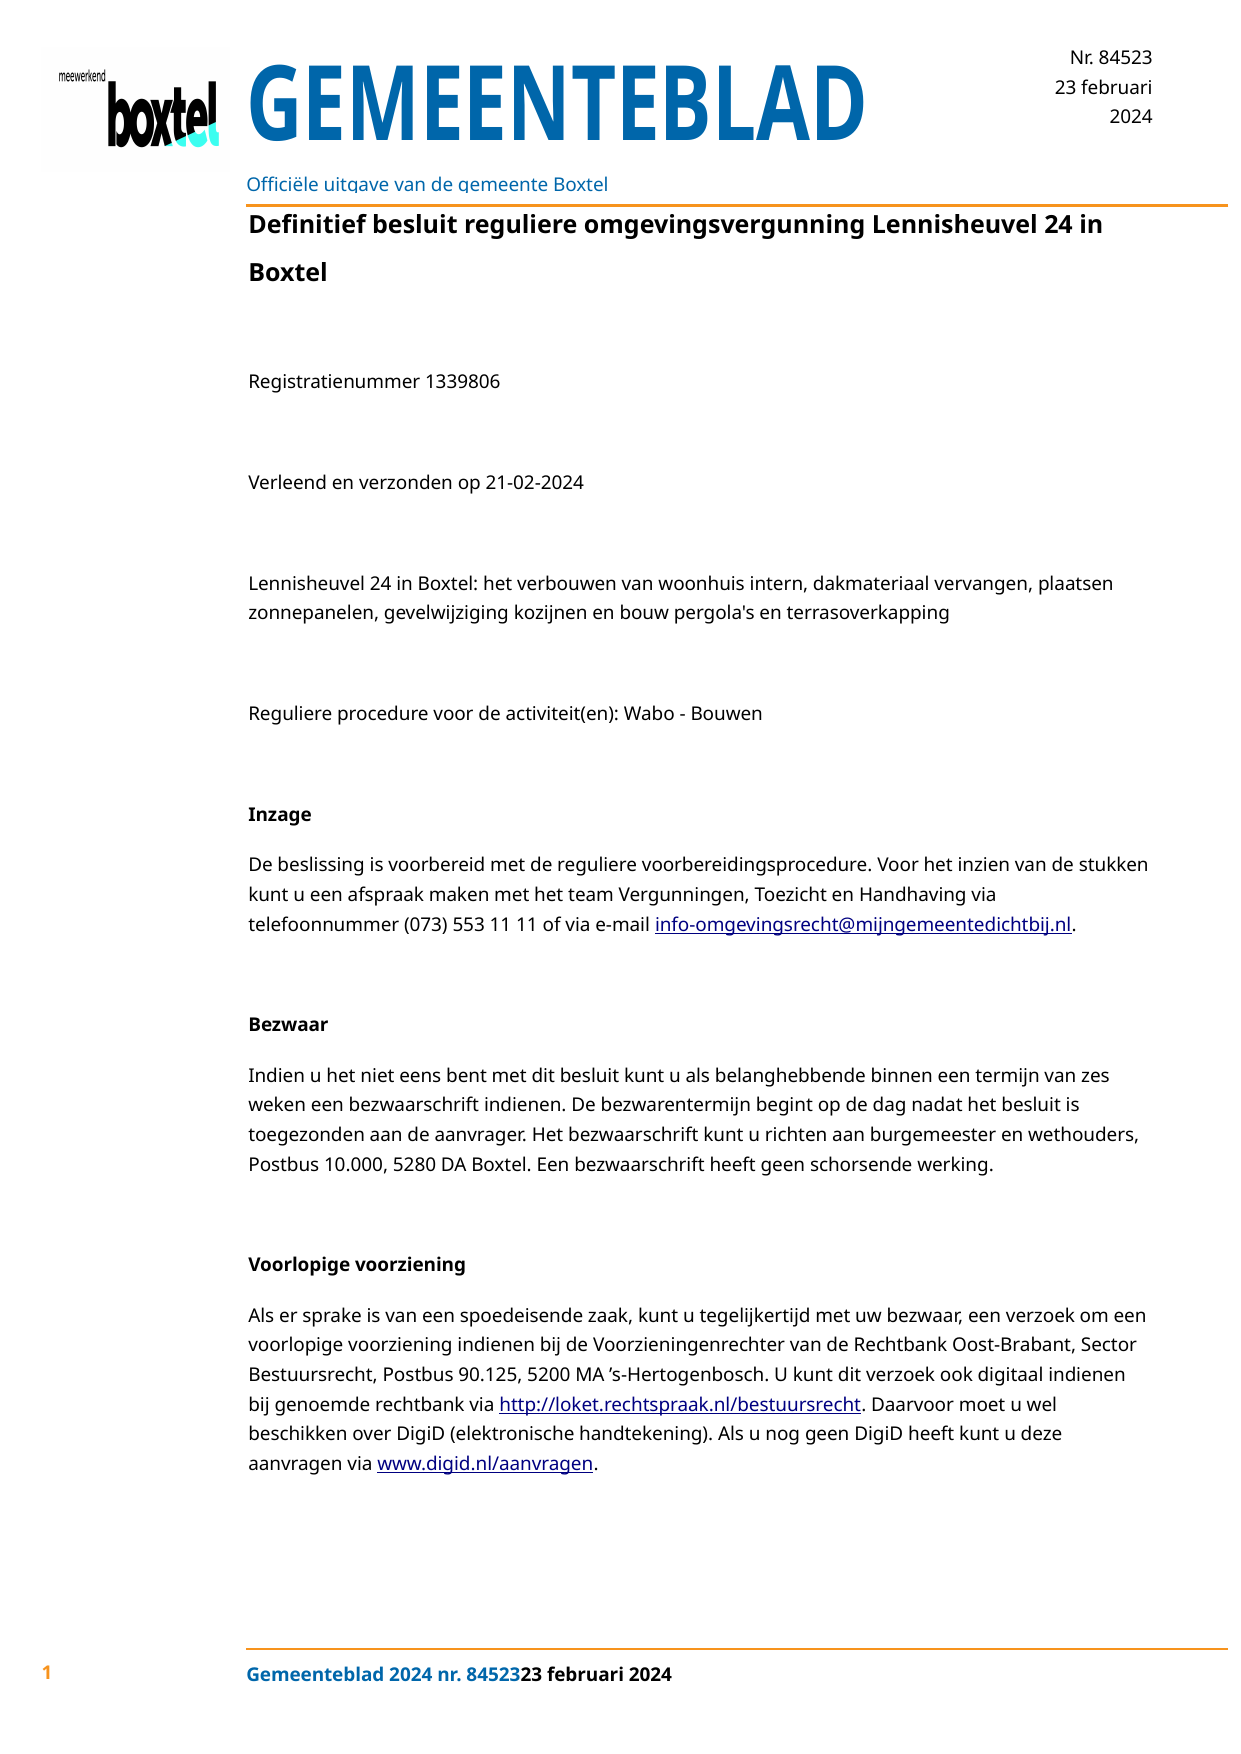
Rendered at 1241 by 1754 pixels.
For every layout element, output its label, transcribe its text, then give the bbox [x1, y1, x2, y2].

text Voorlopige voorziening [248, 1252, 1152, 1277]
text Verleend en verzonden op 21-02-2024 [248, 469, 1152, 495]
text Lennisheuvel 24 in Boxtel: het verbouwen van woonhuis intern, dakmateriaal vervangen, plaatsen zonnepanelen, gevelwijziging kozijnen en bouw pergola's en terrasoverkapping [248, 570, 1152, 625]
text Reguliere procedure voor de activiteit(en): Wabo - Bouwen [248, 700, 1152, 726]
text Bezwaar [248, 1012, 1152, 1037]
text Registratienummer 1339806 [248, 368, 1152, 394]
text Definitief besluit reguliere omgevingsvergunning Lennisheuvel 24 in Boxtel [248, 207, 1152, 288]
text De beslissing is voorbereid met de reguliere voorbereidingsprocedure. Voor het inzien van de stukken kunt u een afspraak maken met het team Vergunningen, Toezicht en Handhaving via telefoonnummer (073) 553 11 11 of via e-mail info-omgevingsrecht@mijngemeentedichtbij.nl. [248, 852, 1152, 937]
text Als er sprake is van een spoedeisende zaak, kunt u tegelijkertijd met uw bezwaar, een verzoek om een voorlopige voorziening indienen bij de Voorzieningenrechter van de Rechtbank Oost-Brabant, Sector Bestuursrecht, Postbus 90.125, 5200 MA ’s-Hertogenbosch. U kunt dit verzoek ook digitaal indienen bij genoemde rechtbank via http://loket.rechtspraak.nl/bestuursrecht. Daarvoor moet u wel beschikken over DigiD (elektronische handtekening). Als u nog geen DigiD heeft kunt u deze aanvragen via www.digid.nl/aanvragen. [248, 1302, 1152, 1476]
picture [41, 47, 231, 172]
text Indien u het niet eens bent met dit besluit kunt u als belanghebbende binnen een termijn van zes weken een bezwaarschrift indienen. De bezwarentermijn begint op de dag nadat het besluit is toegezonden aan de aanvrager. Het bezwaarschrift kunt u richten aan burgemeester en wethouders, Postbus 10.000, 5280 DA Boxtel. Een bezwaarschrift heeft geen schorsende werking. [248, 1062, 1152, 1177]
text Inzage [248, 801, 1152, 827]
